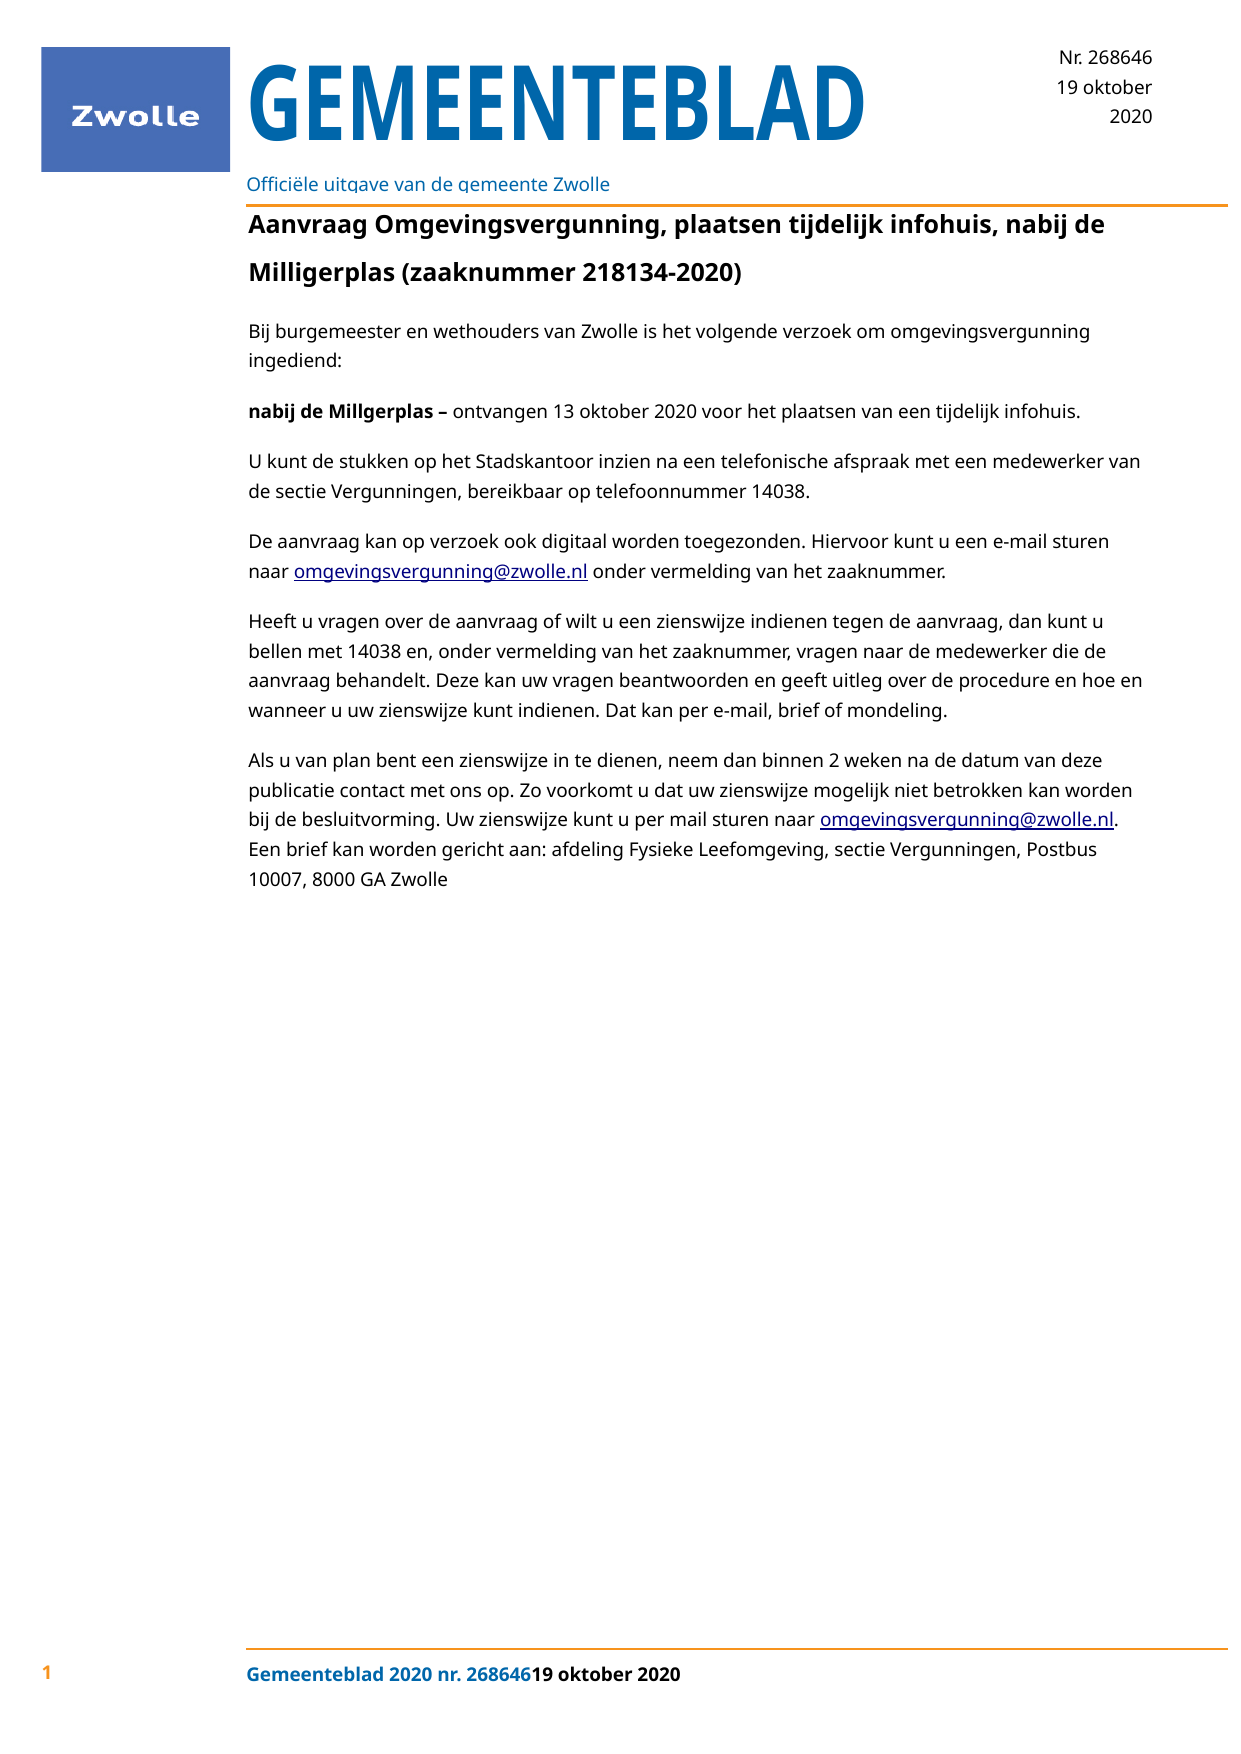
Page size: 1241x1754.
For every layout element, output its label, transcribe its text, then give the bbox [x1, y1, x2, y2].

text De aanvraag kan op verzoek ook digitaal worden toegezonden. Hiervoor kunt u een e-mail sturen naar omgevingsvergunning@zwolle.nl onder vermelding van het zaaknummer. [248, 528, 1152, 584]
text Aanvraag Omgevingsvergunning, plaatsen tijdelijk infohuis, nabij de Milligerplas (zaaknummer 218134-2020) [248, 207, 1152, 288]
text nabij de Millgerplas – ontvangen 13 oktober 2020 voor het plaatsen van een tijdelijk infohuis. [248, 398, 1152, 424]
text Als u van plan bent een zienswijze in te dienen, neem dan binnen 2 weken na de datum van deze publicatie contact met ons op. Zo voorkomt u dat uw zienswijze mogelijk niet betrokken kan worden bij de besluitvorming. Uw zienswijze kunt u per mail sturen naar omgevingsvergunning@zwolle.nl. Een brief kan worden gericht aan: afdeling Fysieke Leefomgeving, sectie Vergunningen, Postbus 10007, 8000 GA Zwolle [248, 747, 1152, 892]
text U kunt de stukken op het Stadskantoor inzien na een telefonische afspraak met een medewerker van de sectie Vergunningen, bereikbaar op telefoonnummer 14038. [248, 448, 1152, 504]
picture [41, 47, 231, 172]
text Bij burgemeester en wethouders van Zwolle is het volgende verzoek om omgevingsvergunning ingediend: [248, 318, 1152, 373]
text Heeft u vragen over de aanvraag of wilt u een zienswijze indienen tegen de aanvraag, dan kunt u bellen met 14038 en, onder vermelding van het zaaknummer, vragen naar de medewerker die de aanvraag behandelt. Deze kan uw vragen beantwoorden en geeft uitleg over de procedure en hoe en wanneer u uw zienswijze kunt indienen. Dat kan per e-mail, brief of mondeling. [248, 608, 1152, 723]
